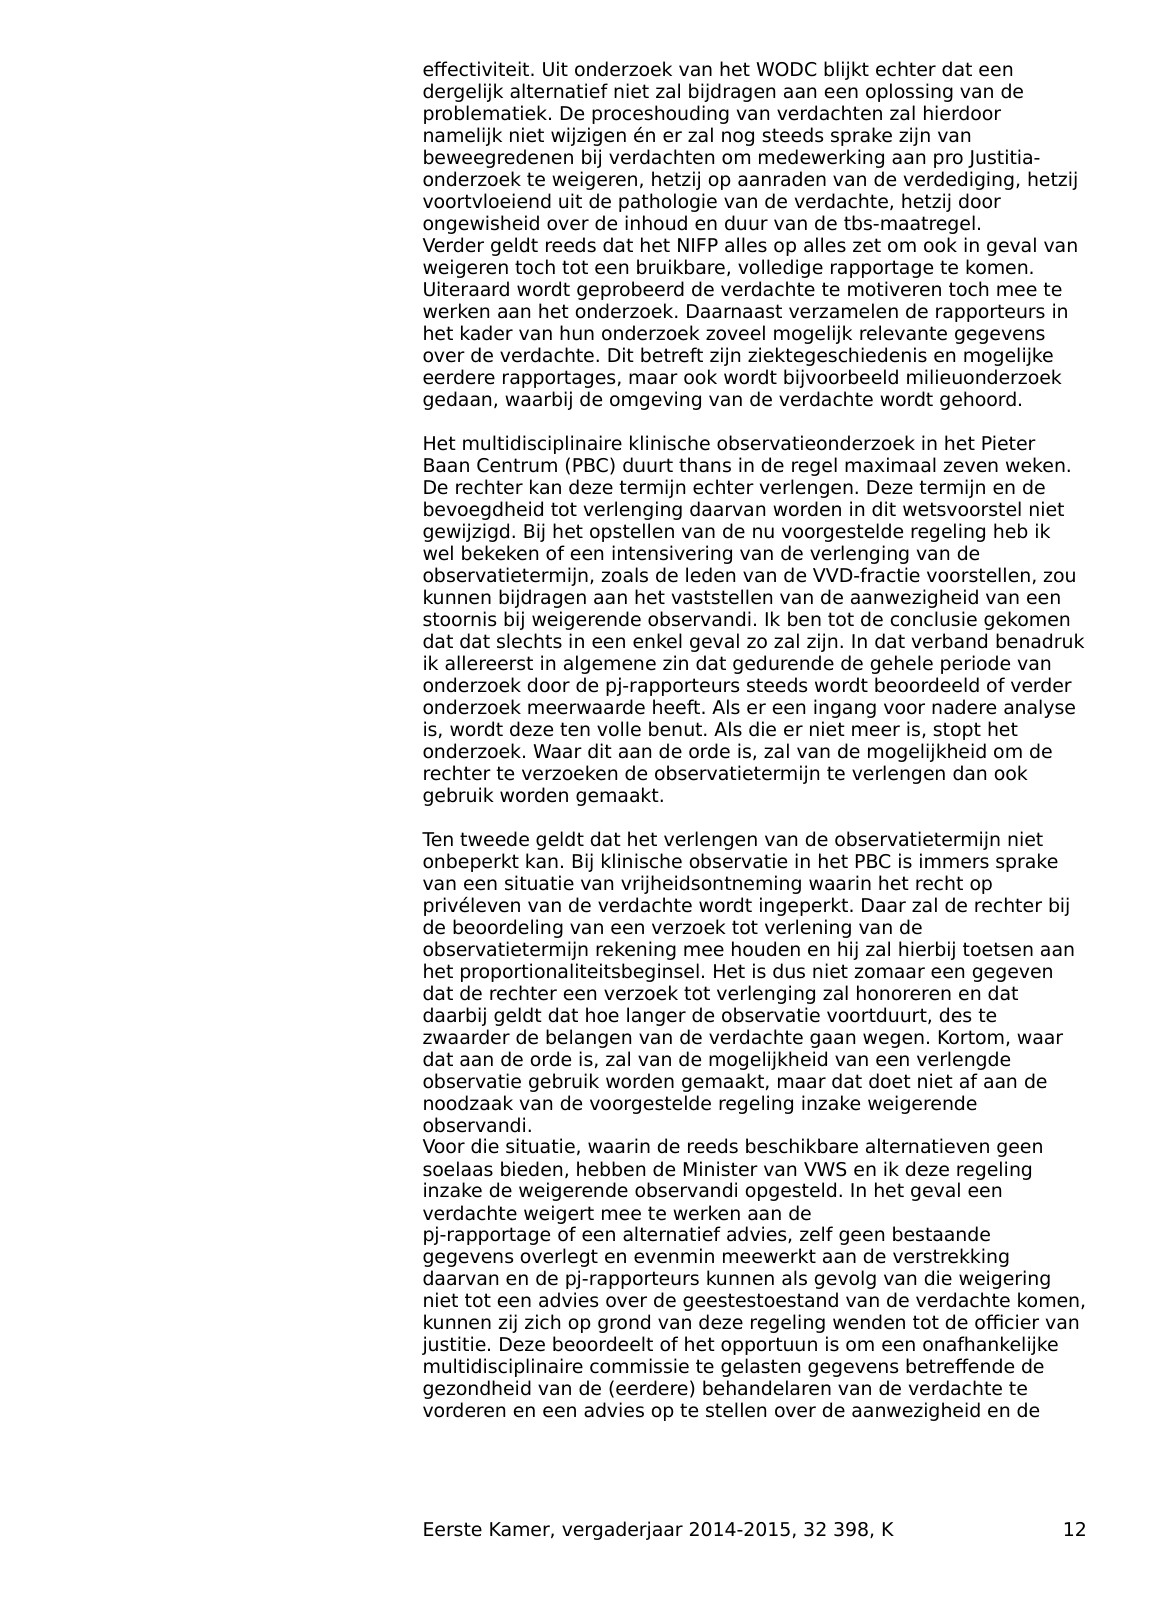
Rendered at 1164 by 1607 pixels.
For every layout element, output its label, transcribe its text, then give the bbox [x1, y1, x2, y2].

text effectiviteit. Uit onderzoek van het WODC blijkt echter dat een dergelijk alternatief niet zal bijdragen aan een oplossing van de problematiek. De proceshouding van verdachten zal hierdoor namelijk niet wijzigen én er zal nog steeds sprake zijn van beweegredenen bij verdachten om medewerking aan pro Justitia-onderzoek te weigeren, hetzij op aanraden van de verdediging, hetzij voortvloeiend uit de pathologie van de verdachte, hetzij door ongewisheid over de inhoud en duur van de tbs-maatregel. [422, 59, 1087, 235]
text pj-rapportage of een alternatief advies, zelf geen bestaande gegevens overlegt en evenmin meewerkt aan de verstrekking daarvan en de pj-rapporteurs kunnen als gevolg van die weigering niet tot een advies over de geestestoestand van de verdachte komen, kunnen zij zich op grond van deze regeling wenden tot de officier van justitie. Deze beoordeelt of het opportuun is om een onafhankelijke multidisciplinaire commissie te gelasten gegevens betreffende de gezondheid van de (eerdere) behandelaren van de verdachte te vorderen en een advies op te stellen over de aanwezigheid en de [422, 1224, 1087, 1422]
text Het multidisciplinaire klinische observatieonderzoek in het Pieter Baan Centrum (PBC) duurt thans in de regel maximaal zeven weken. De rechter kan deze termijn echter verlengen. Deze termijn en de bevoegdheid tot verlenging daarvan worden in dit wetsvoorstel niet gewijzigd. Bij het opstellen van de nu voorgestelde regeling heb ik wel bekeken of een intensivering van de verlenging van de observatietermijn, zoals de leden van de VVD-fractie voorstellen, zou kunnen bijdragen aan het vaststellen van de aanwezigheid van een stoornis bij weigerende observandi. Ik ben tot de conclusie gekomen dat dat slechts in een enkel geval zo zal zijn. In dat verband benadruk ik allereerst in algemene zin dat gedurende de gehele periode van onderzoek door de pj-rapporteurs steeds wordt beoordeeld of verder onderzoek meerwaarde heeft. Als er een ingang voor nadere analyse is, wordt deze ten volle benut. Als die er niet meer is, stopt het onderzoek. Waar dit aan de orde is, zal van de mogelijkheid om de rechter te verzoeken de observatietermijn te verlengen dan ook gebruik worden gemaakt. [422, 433, 1087, 807]
text Verder geldt reeds dat het NIFP alles op alles zet om ook in geval van weigeren toch tot een bruikbare, volledige rapportage te komen. Uiteraard wordt geprobeerd de verdachte te motiveren toch mee te werken aan het onderzoek. Daarnaast verzamelen de rapporteurs in het kader van hun onderzoek zoveel mogelijk relevante gegevens over de verdachte. Dit betreft zijn ziektegeschiedenis en mogelijke eerdere rapportages, maar ook wordt bijvoorbeeld milieuonderzoek gedaan, waarbij de omgeving van de verdachte wordt gehoord. [422, 235, 1087, 411]
text Voor die situatie, waarin de reeds beschikbare alternatieven geen soelaas bieden, hebben de Minister van VWS en ik deze regeling inzake de weigerende observandi opgesteld. In het geval een verdachte weigert mee te werken aan de [422, 1136, 1087, 1224]
text Ten tweede geldt dat het verlengen van de observatietermijn niet onbeperkt kan. Bij klinische observatie in het PBC is immers sprake van een situatie van vrijheidsontneming waarin het recht op privéleven van de verdachte wordt ingeperkt. Daar zal de rechter bij de beoordeling van een verzoek tot verlening van de observatietermijn rekening mee houden en hij zal hierbij toetsen aan het proportionaliteitsbeginsel. Het is dus niet zomaar een gegeven dat de rechter een verzoek tot verlenging zal honoreren en dat daarbij geldt dat hoe langer de observatie voortduurt, des te zwaarder de belangen van de verdachte gaan wegen. Kortom, waar dat aan de orde is, zal van de mogelijkheid van een verlengde observatie gebruik worden gemaakt, maar dat doet niet af aan de noodzaak van de voorgestelde regeling inzake weigerende observandi. [422, 829, 1087, 1136]
